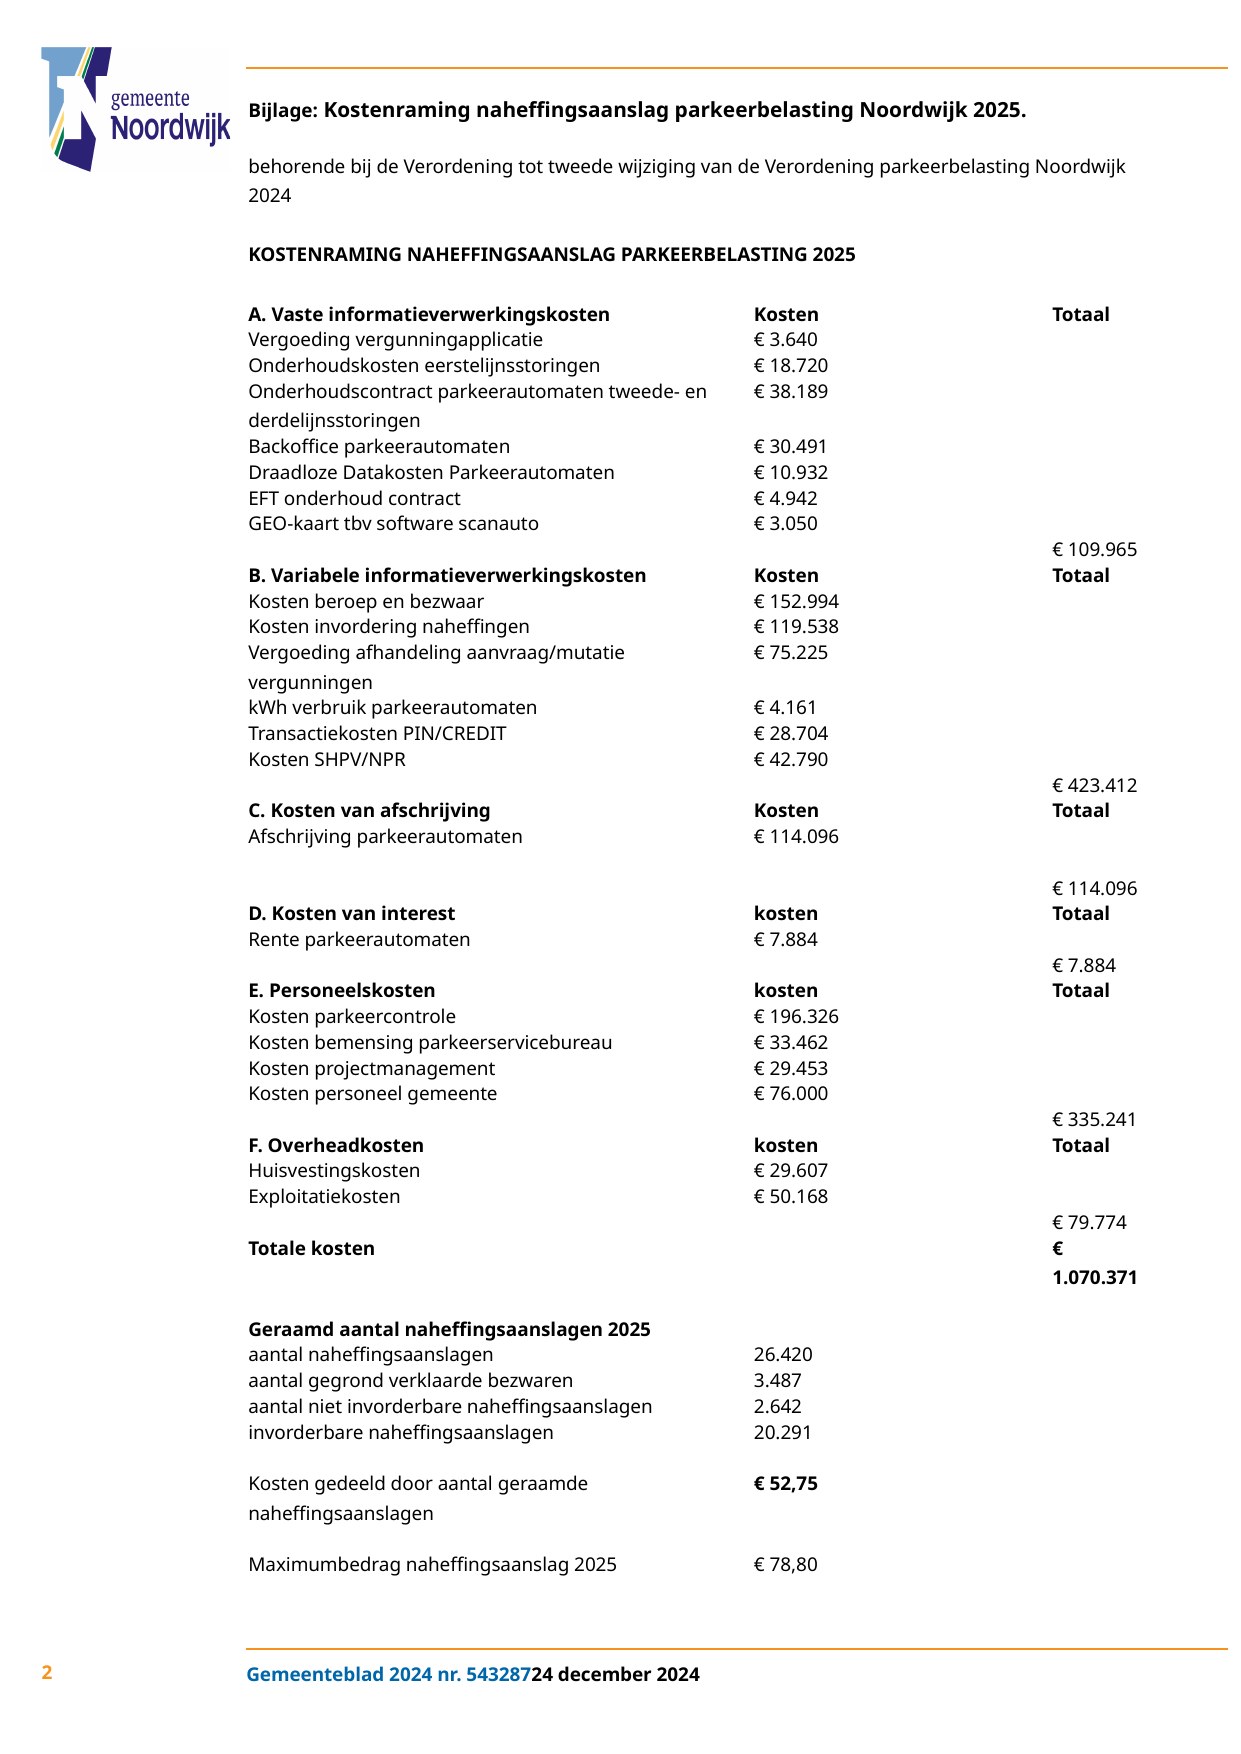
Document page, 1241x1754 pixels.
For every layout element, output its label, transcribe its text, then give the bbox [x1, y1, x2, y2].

table_cell € 109.965 [1052, 536, 1152, 562]
table_cell kWh verbruik parkeerautomaten [248, 695, 754, 720]
table_cell Backoffice parkeerautomaten [248, 434, 754, 459]
table_cell [1052, 1526, 1152, 1551]
table_cell [1052, 1342, 1152, 1367]
table_cell kosten [754, 1132, 1052, 1158]
table_cell [754, 875, 1052, 900]
table_cell [754, 772, 1052, 797]
table_cell Kosten parkeercontrole [248, 1003, 754, 1029]
table_cell Vergoeding vergunningapplicatie [248, 327, 754, 352]
table_cell Huisvestingskosten [248, 1158, 754, 1183]
table_cell Kosten gedeeld door aantal geraamde naheffingsaanslagen [248, 1470, 754, 1526]
table_cell [1052, 1003, 1152, 1029]
table_cell kosten [754, 978, 1052, 1003]
table_cell [1052, 1081, 1152, 1106]
text Bijlage: Kostenraming naheffingsaanslag parkeerbelasting Noordwijk 2025. [248, 95, 1152, 123]
table_cell € 7.884 [754, 926, 1052, 952]
table_cell Kosten beroep en bezwaar [248, 588, 754, 613]
table_cell aantal niet invorderbare naheffingsaanslagen [248, 1393, 754, 1419]
table_cell [1052, 378, 1152, 433]
table_cell [248, 1526, 754, 1551]
table_cell € 1.070.371 [1052, 1235, 1152, 1290]
table_cell [1052, 695, 1152, 720]
table_cell E. Personeelskosten [248, 978, 754, 1003]
table_cell [1052, 588, 1152, 613]
table_cell Onderhoudscontract parkeerautomaten tweede- en derdelijnsstoringen [248, 378, 754, 433]
table_cell Totaal [1052, 978, 1152, 1003]
table_cell [248, 849, 754, 875]
table_cell € 78,80 [754, 1551, 1052, 1577]
table_cell aantal gegrond verklaarde bezwaren [248, 1368, 754, 1393]
table_cell € 42.790 [754, 746, 1052, 772]
table_cell [248, 1106, 754, 1132]
table_cell [1052, 1393, 1152, 1419]
table_cell Maximumbedrag naheffingsaanslag 2025 [248, 1551, 754, 1577]
table_cell [1052, 1368, 1152, 1393]
table_cell [754, 849, 1052, 875]
table_cell Totaal [1052, 562, 1152, 588]
table_cell [754, 1316, 1052, 1342]
table_cell € 10.932 [754, 459, 1052, 485]
table_cell [1052, 1316, 1152, 1342]
table_cell [754, 1526, 1052, 1551]
table_cell € 196.326 [754, 1003, 1052, 1029]
table_cell Exploitatiekosten [248, 1184, 754, 1209]
table_cell Totaal [1052, 798, 1152, 823]
table_cell € 3.050 [754, 511, 1052, 536]
table_cell Kosten personeel gemeente [248, 1081, 754, 1106]
table_cell D. Kosten van interest [248, 900, 754, 926]
table_cell € 4.161 [754, 695, 1052, 720]
table_cell [1052, 926, 1152, 952]
table_cell GEO-kaart tbv software scanauto [248, 511, 754, 536]
table_cell [754, 1209, 1052, 1235]
table_cell € 38.189 [754, 378, 1052, 433]
table_cell [1052, 720, 1152, 746]
table_cell [1052, 1290, 1152, 1316]
table_cell 26.420 [754, 1342, 1052, 1367]
table_cell [1052, 353, 1152, 378]
table_cell Rente parkeerautomaten [248, 926, 754, 952]
table_cell € 18.720 [754, 353, 1052, 378]
table_cell [754, 536, 1052, 562]
table_cell [1052, 1029, 1152, 1055]
table_header Totaal [1052, 301, 1152, 327]
table_cell € 30.491 [754, 434, 1052, 459]
table_cell [248, 772, 754, 797]
table_cell [1052, 485, 1152, 511]
table_cell [1052, 1055, 1152, 1081]
table_cell Kosten [754, 562, 1052, 588]
table_cell [1052, 434, 1152, 459]
table_cell € 423.412 [1052, 772, 1152, 797]
table_cell Totale kosten [248, 1235, 754, 1290]
table_cell [754, 1106, 1052, 1132]
table_cell [1052, 1158, 1152, 1183]
table_cell € 28.704 [754, 720, 1052, 746]
table_cell € 114.096 [754, 823, 1052, 849]
table_cell 20.291 [754, 1419, 1052, 1444]
table_cell € 119.538 [754, 614, 1052, 639]
table_cell € 76.000 [754, 1081, 1052, 1106]
table_cell [1052, 1419, 1152, 1444]
table_cell [1052, 639, 1152, 694]
table_cell [1052, 849, 1152, 875]
table_cell Kosten bemensing parkeerservicebureau [248, 1029, 754, 1055]
table_cell [248, 1445, 754, 1470]
table_cell € 335.241 [1052, 1106, 1152, 1132]
table_cell 3.487 [754, 1368, 1052, 1393]
table_cell [1052, 1470, 1152, 1526]
table_header A. Vaste informatieverwerkingskosten [248, 301, 754, 327]
table_cell aantal naheffingsaanslagen [248, 1342, 754, 1367]
table_cell € 50.168 [754, 1184, 1052, 1209]
table_cell € 114.096 [1052, 875, 1152, 900]
table_cell € 152.994 [754, 588, 1052, 613]
table_cell [248, 952, 754, 978]
table_cell Afschrijving parkeerautomaten [248, 823, 754, 849]
table_cell Kosten invordering naheffingen [248, 614, 754, 639]
table_cell [1052, 327, 1152, 352]
table_cell Totaal [1052, 900, 1152, 926]
table_cell kosten [754, 900, 1052, 926]
table_cell Totaal [1052, 1132, 1152, 1158]
table_cell B. Variabele informatieverwerkingskosten [248, 562, 754, 588]
table_cell [1052, 1551, 1152, 1577]
table_cell [1052, 459, 1152, 485]
table_cell [754, 1235, 1052, 1290]
table_cell € 52,75 [754, 1470, 1052, 1526]
table_header Kosten [754, 301, 1052, 327]
table_cell C. Kosten van afschrijving [248, 798, 754, 823]
table_cell [1052, 511, 1152, 536]
table_cell € 7.884 [1052, 952, 1152, 978]
table_cell € 4.942 [754, 485, 1052, 511]
table_cell [1052, 1445, 1152, 1470]
table_cell Kosten [754, 798, 1052, 823]
table_cell [1052, 823, 1152, 849]
table_cell Draadloze Datakosten Parkeerautomaten [248, 459, 754, 485]
table_cell F. Overheadkosten [248, 1132, 754, 1158]
table_cell [1052, 614, 1152, 639]
table_cell [248, 1209, 754, 1235]
table_cell Transactiekosten PIN/CREDIT [248, 720, 754, 746]
table_cell Onderhoudskosten eerstelijnsstoringen [248, 353, 754, 378]
table_cell € 29.453 [754, 1055, 1052, 1081]
table_cell 2.642 [754, 1393, 1052, 1419]
table_cell € 79.774 [1052, 1209, 1152, 1235]
table_cell [248, 1290, 754, 1316]
table_cell [248, 875, 754, 900]
table_cell € 33.462 [754, 1029, 1052, 1055]
table_cell [754, 1290, 1052, 1316]
table_cell Vergoeding afhandeling aanvraag/mutatie vergunningen [248, 639, 754, 694]
table_cell [1052, 746, 1152, 772]
table_cell Kosten projectmanagement [248, 1055, 754, 1081]
table_cell [1052, 1184, 1152, 1209]
table_cell EFT onderhoud contract [248, 485, 754, 511]
table_cell [754, 952, 1052, 978]
table_cell Geraamd aantal naheffingsaanslagen 2025 [248, 1316, 754, 1342]
table_cell [248, 536, 754, 562]
table_cell Kosten SHPV/NPR [248, 746, 754, 772]
table_cell € 29.607 [754, 1158, 1052, 1183]
table_cell [754, 1445, 1052, 1470]
picture [41, 47, 231, 172]
table_cell € 3.640 [754, 327, 1052, 352]
text KOSTENRAMING NAHEFFINGSAANSLAG PARKEERBELASTING 2025 [248, 242, 1152, 267]
table_cell invorderbare naheffingsaanslagen [248, 1419, 754, 1444]
table_cell € 75.225 [754, 639, 1052, 694]
text behorende bij de Verordening tot tweede wijziging van de Verordening parkeerbelasting Noordwijk 2024 [248, 153, 1152, 208]
